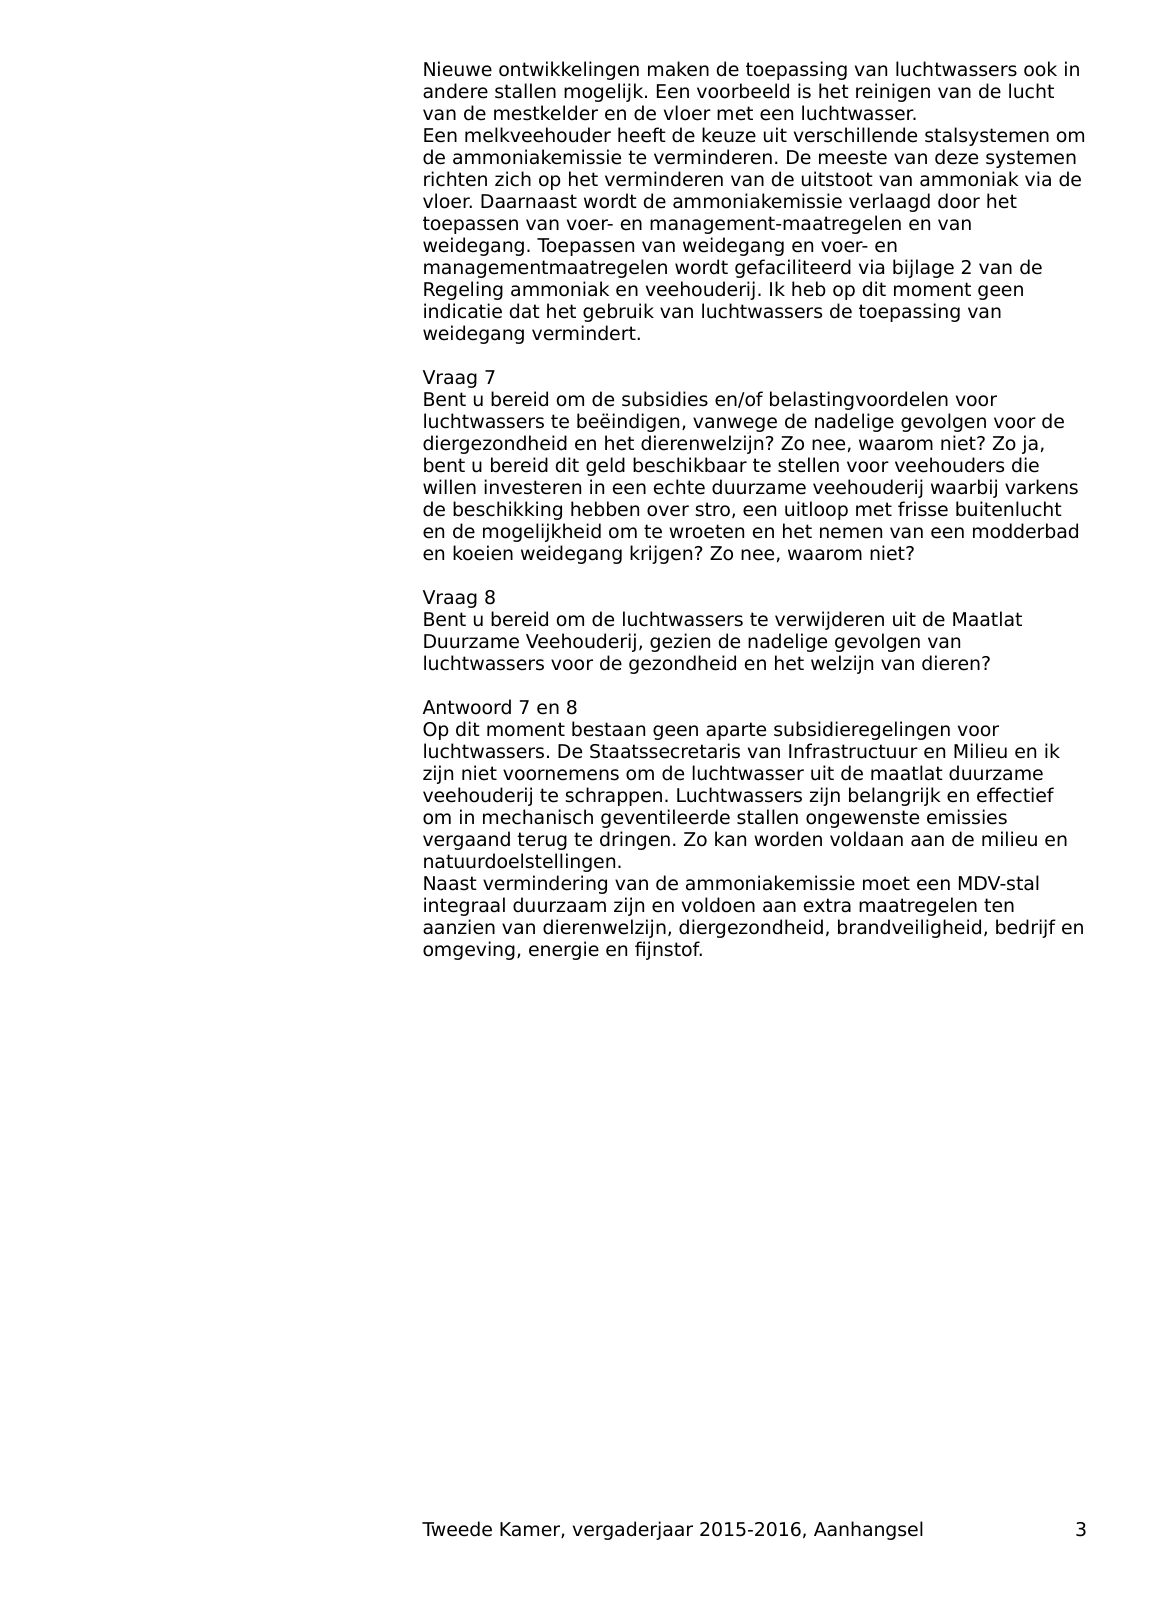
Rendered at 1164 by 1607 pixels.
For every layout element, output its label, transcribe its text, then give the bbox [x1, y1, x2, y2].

text Een melkveehouder heeft de keuze uit verschillende stalsystemen om de ammoniakemissie te verminderen. De meeste van deze systemen richten zich op het verminderen van de uitstoot van ammoniak via de vloer. Daarnaast wordt de ammoniakemissie verlaagd door het toepassen van voer- en management-maatregelen en van weidegang. Toepassen van weidegang en voer- en managementmaatregelen wordt gefaciliteerd via bijlage 2 van de Regeling ammoniak en veehouderij. Ik heb op dit moment geen indicatie dat het gebruik van luchtwassers de toepassing van weidegang vermindert. [422, 125, 1087, 345]
text Op dit moment bestaan geen aparte subsidieregelingen voor luchtwassers. De Staatssecretaris van Infrastructuur en Milieu en ik zijn niet voornemens om de luchtwasser uit de maatlat duurzame veehouderij te schrappen. Luchtwassers zijn belangrijk en effectief om in mechanisch geventileerde stallen ongewenste emissies vergaand terug te dringen. Zo kan worden voldaan aan de milieu en natuurdoelstellingen. [422, 719, 1087, 873]
text Antwoord 7 en 8 [422, 697, 1087, 719]
text Nieuwe ontwikkelingen maken de toepassing van luchtwassers ook in andere stallen mogelijk. Een voorbeeld is het reinigen van de lucht van de mestkelder en de vloer met een luchtwasser. [422, 59, 1087, 125]
text Naast vermindering van de ammoniakemissie moet een MDV-stal integraal duurzaam zijn en voldoen aan extra maatregelen ten aanzien van dierenwelzijn, diergezondheid, brandveiligheid, bedrijf en omgeving, energie en fijnstof. [422, 873, 1087, 961]
text Vraag 8 [422, 587, 1087, 609]
text Bent u bereid om de luchtwassers te verwijderen uit de Maatlat Duurzame Veehouderij, gezien de nadelige gevolgen van luchtwassers voor de gezondheid en het welzijn van dieren? [422, 609, 1087, 675]
text Vraag 7 [422, 367, 1087, 389]
text Bent u bereid om de subsidies en/of belastingvoordelen voor luchtwassers te beëindigen, vanwege de nadelige gevolgen voor de diergezondheid en het dierenwelzijn? Zo nee, waarom niet? Zo ja, bent u bereid dit geld beschikbaar te stellen voor veehouders die willen investeren in een echte duurzame veehouderij waarbij varkens de beschikking hebben over stro, een uitloop met frisse buitenlucht en de mogelijkheid om te wroeten en het nemen van een modderbad en koeien weidegang krijgen? Zo nee, waarom niet? [422, 389, 1087, 565]
